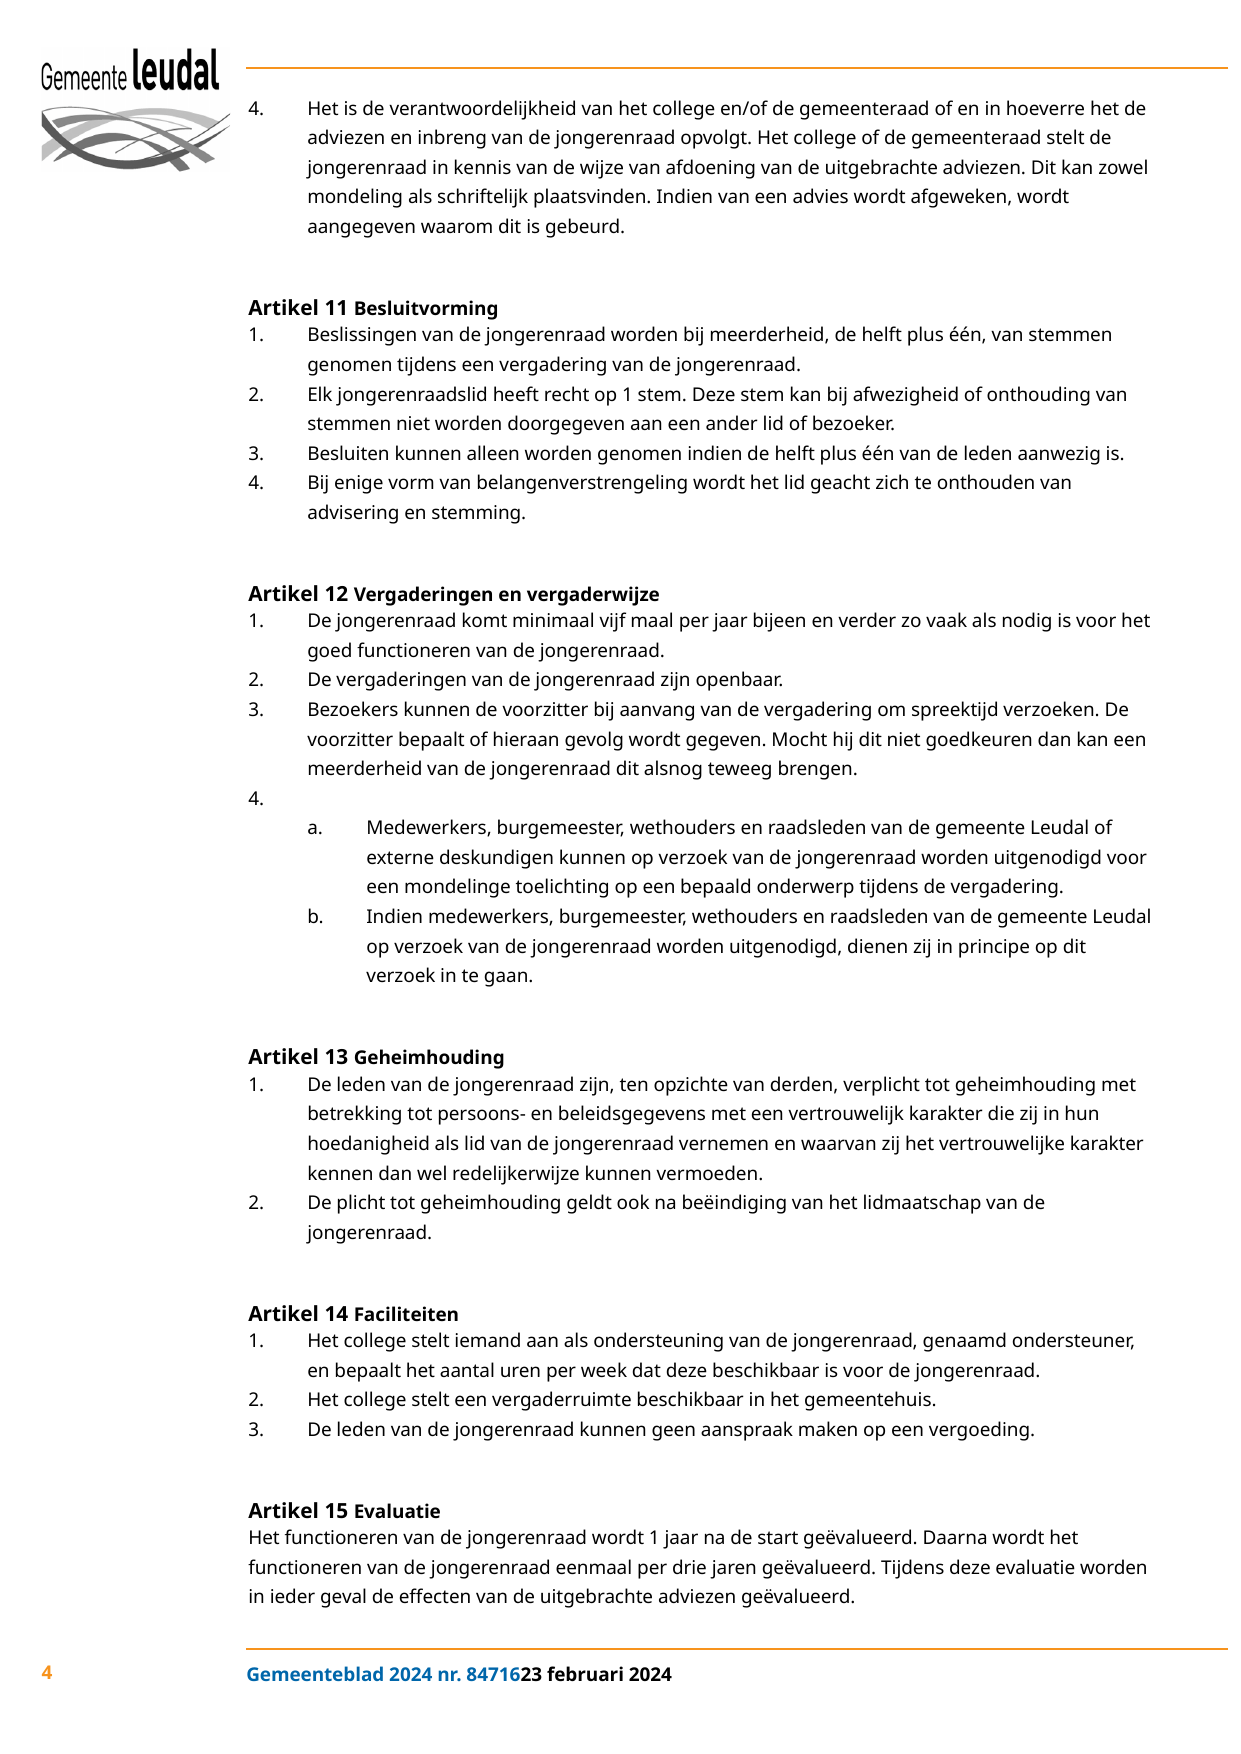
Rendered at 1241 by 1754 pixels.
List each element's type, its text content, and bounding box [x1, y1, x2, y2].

list Beslissingen van de jongerenraad worden bij meerderheid, de helft plus één, van stemmen genomen tijdens een vergadering van de jongerenraad. [248, 322, 1152, 377]
list Medewerkers, burgemeester, wethouders en raadsleden van de gemeente Leudal of externe deskundigen kunnen op verzoek van de jongerenraad worden uitgenodigd voor een mondelinge toelichting op een bepaald onderwerp tijdens de vergadering. [307, 814, 1152, 899]
text Artikel 13 Geheimhouding [248, 1042, 1152, 1071]
text Het functioneren van de jongerenraad wordt 1 jaar na de start geëvalueerd. Daarna wordt het functioneren van de jongerenraad eenmaal per drie jaren geëvalueerd. Tijdens deze evaluatie worden in ieder geval de effecten van de uitgebrachte adviezen geëvalueerd. [248, 1524, 1152, 1609]
text Artikel 11 Besluitvorming [248, 293, 1152, 322]
list Bezoekers kunnen de voorzitter bij aanvang van de vergadering om spreektijd verzoeken. De voorzitter bepaalt of hieraan gevolg wordt gegeven. Mocht hij dit niet goedkeuren dan kan een meerderheid van de jongerenraad dit alsnog teweeg brengen. [248, 696, 1152, 781]
list Besluiten kunnen alleen worden genomen indien de helft plus één van de leden aanwezig is. [248, 440, 1152, 466]
text Artikel 12 Vergaderingen en vergaderwijze [248, 579, 1152, 607]
list Elk jongerenraadslid heeft recht op 1 stem. Deze stem kan bij afwezigheid of onthouding van stemmen niet worden doorgegeven aan een ander lid of bezoeker. [248, 381, 1152, 436]
list De plicht tot geheimhouding geldt ook na beëindiging van het lidmaatschap van de jongerenraad. [248, 1189, 1152, 1244]
list De vergaderingen van de jongerenraad zijn openbaar. [248, 667, 1152, 692]
text Artikel 14 Faciliteiten [248, 1299, 1152, 1327]
list Indien medewerkers, burgemeester, wethouders en raadsleden van de gemeente Leudal op verzoek van de jongerenraad worden uitgenodigd, dienen zij in principe op dit verzoek in te gaan. [307, 903, 1152, 988]
list Het college stelt een vergaderruimte beschikbaar in het gemeentehuis. [248, 1386, 1152, 1412]
list Het college stelt iemand aan als ondersteuning van de jongerenraad, genaamd ondersteuner, en bepaalt het aantal uren per week dat deze beschikbaar is voor de jongerenraad. [248, 1327, 1152, 1383]
list De jongerenraad komt minimaal vijf maal per jaar bijeen en verder zo vaak als nodig is voor het goed functioneren van de jongerenraad. [248, 607, 1152, 663]
picture [41, 47, 231, 172]
list Bij enige vorm van belangenverstrengeling wordt het lid geacht zich te onthouden van advisering en stemming. [248, 469, 1152, 525]
text Artikel 15 Evaluatie [248, 1496, 1152, 1524]
list De leden van de jongerenraad zijn, ten opzichte van derden, verplicht tot geheimhouding met betrekking tot persoons- en beleidsgegevens met een vertrouwelijk karakter die zij in hun hoedanigheid als lid van de jongerenraad vernemen en waarvan zij het vertrouwelijke karakter kennen dan wel redelijkerwijze kunnen vermoeden. [248, 1071, 1152, 1185]
list Het is de verantwoordelijkheid van het college en/of de gemeenteraad of en in hoeverre het de adviezen en inbreng van de jongerenraad opvolgt. Het college of de gemeenteraad stelt de jongerenraad in kennis van de wijze van afdoening van de uitgebrachte adviezen. Dit kan zowel mondeling als schriftelijk plaatsvinden. Indien van een advies wordt afgeweken, wordt aangegeven waarom dit is gebeurd. [248, 95, 1152, 239]
list De leden van de jongerenraad kunnen geen aanspraak maken op een vergoeding. [248, 1416, 1152, 1442]
